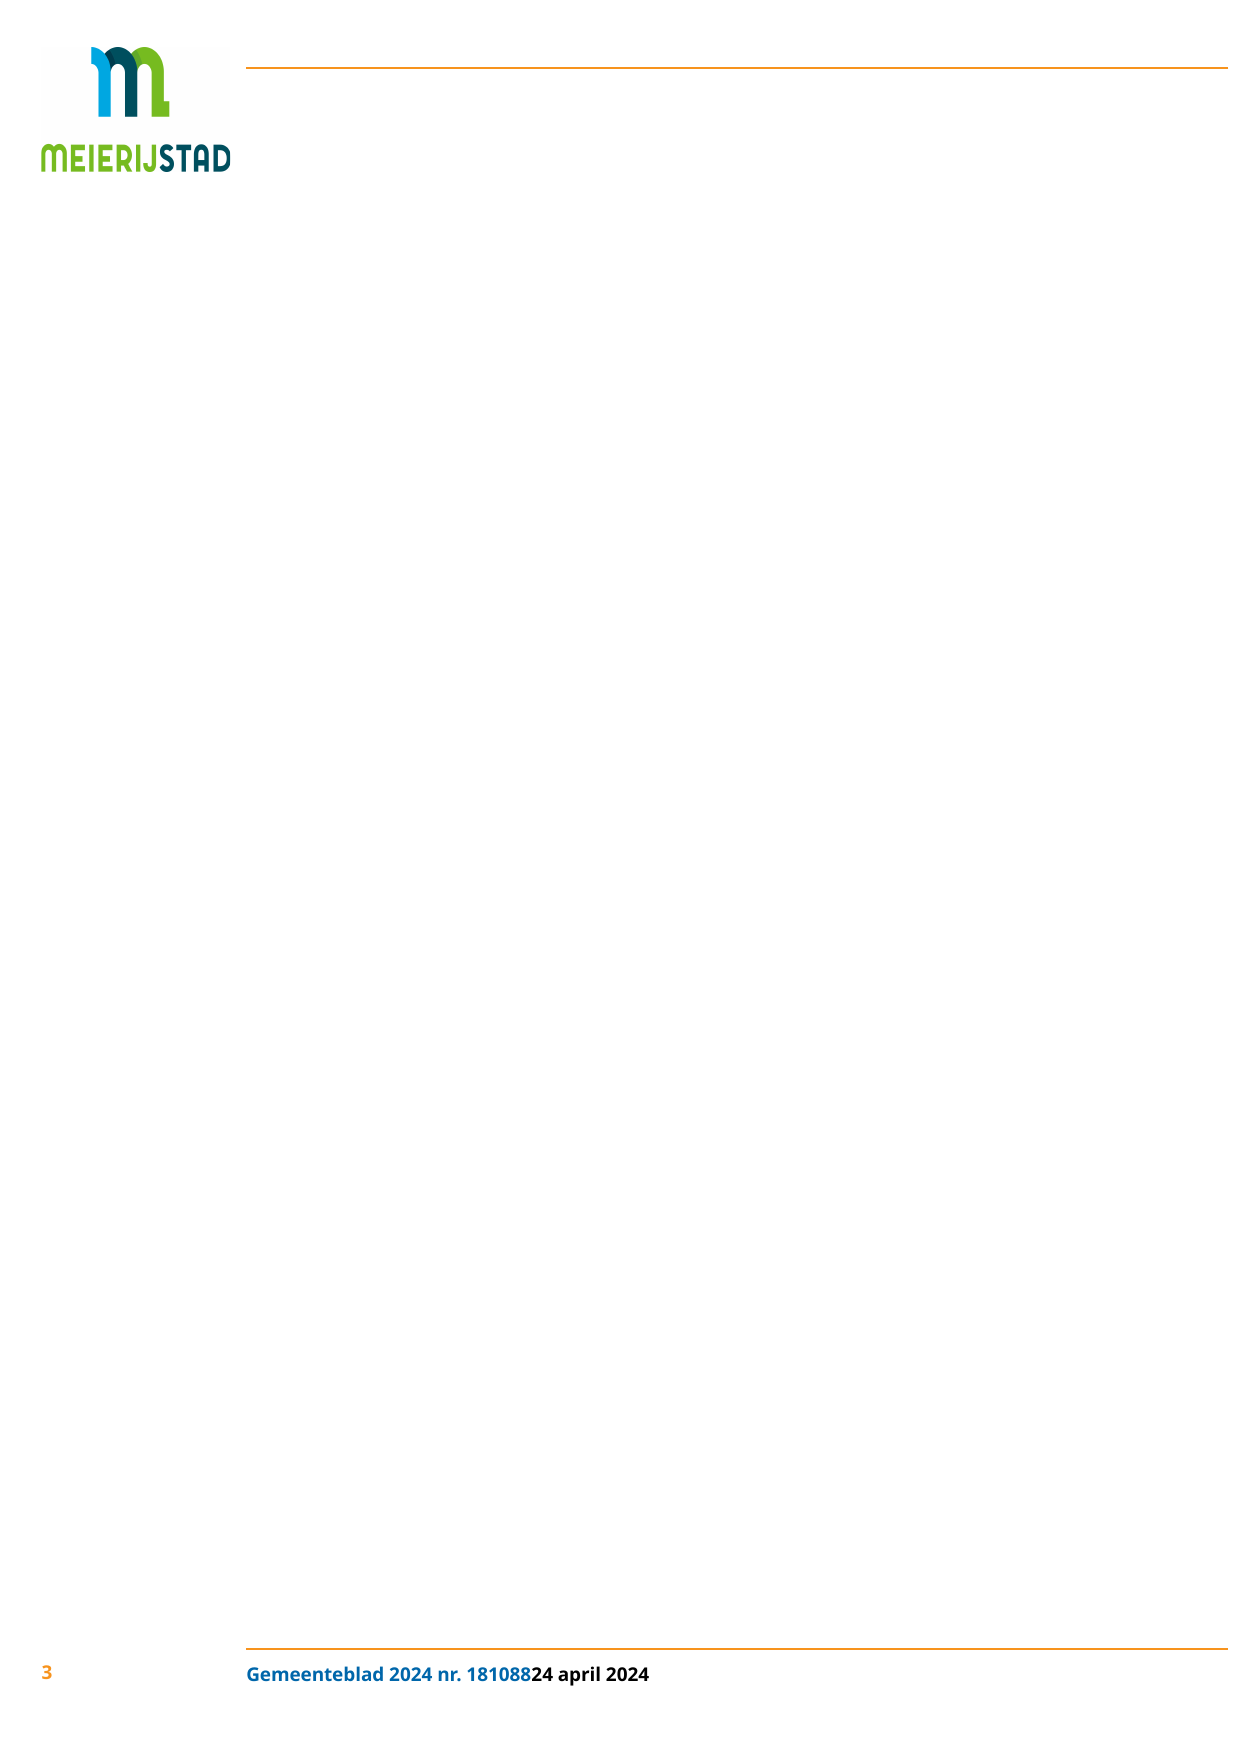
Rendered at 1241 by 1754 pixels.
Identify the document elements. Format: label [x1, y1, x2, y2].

picture [41, 47, 231, 172]
